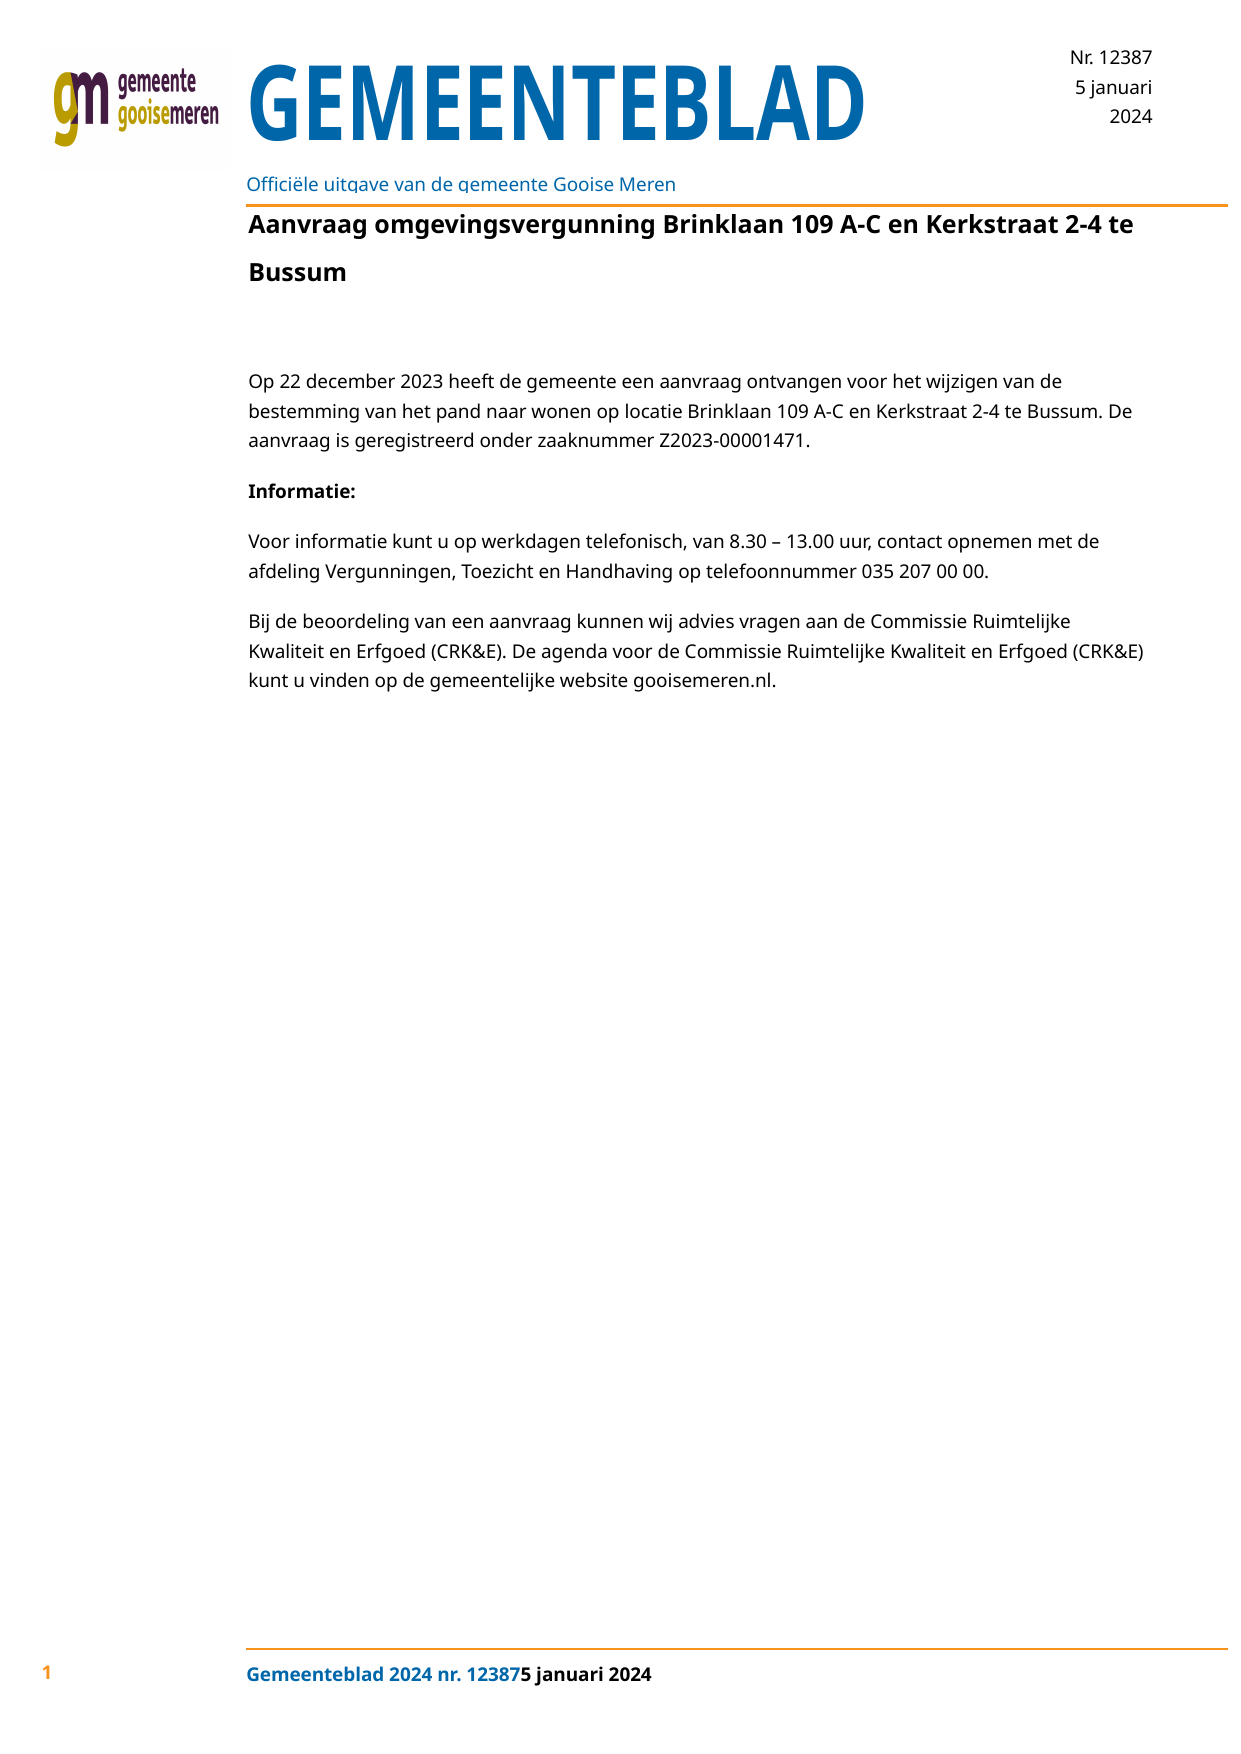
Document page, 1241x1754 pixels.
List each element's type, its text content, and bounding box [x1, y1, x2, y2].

picture [41, 47, 231, 172]
text Voor informatie kunt u op werkdagen telefonisch, van 8.30 – 13.00 uur, contact opnemen met de afdeling Vergunningen, Toezicht en Handhaving op telefoonnummer 035 207 00 00. [248, 528, 1152, 584]
text Aanvraag omgevingsvergunning Brinklaan 109 A-C en Kerkstraat 2-4 te Bussum [248, 207, 1152, 288]
text Op 22 december 2023 heeft de gemeente een aanvraag ontvangen voor het wijzigen van de bestemming van het pand naar wonen op locatie Brinklaan 109 A-C en Kerkstraat 2-4 te Bussum. De aanvraag is geregistreerd onder zaaknummer Z2023-00001471. [248, 368, 1152, 453]
text Bij de beoordeling van een aanvraag kunnen wij advies vragen aan de Commissie Ruimtelijke Kwaliteit en Erfgoed (CRK&E). De agenda voor de Commissie Ruimtelijke Kwaliteit en Erfgoed (CRK&E) kunt u vinden op de gemeentelijke website gooisemeren.nl. [248, 608, 1152, 693]
text Informatie: [248, 478, 1152, 504]
